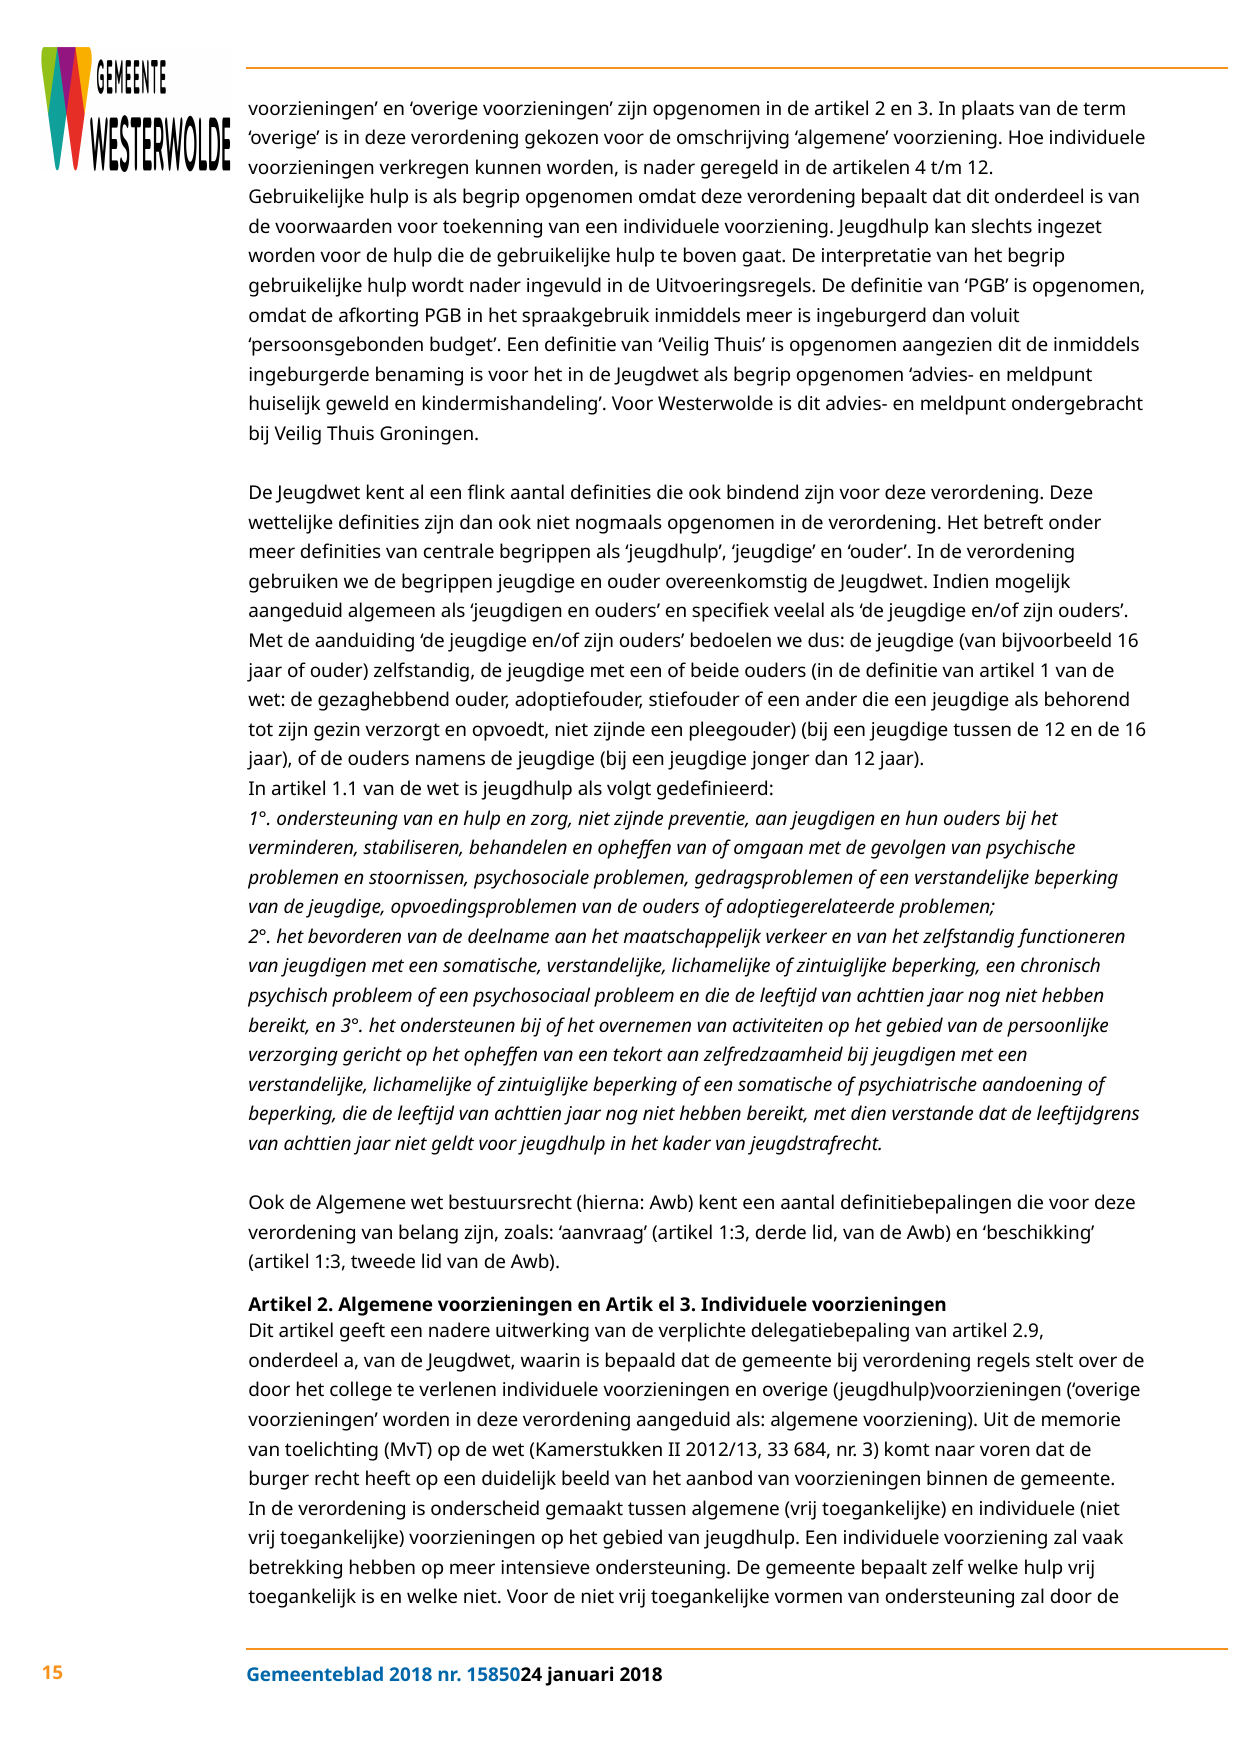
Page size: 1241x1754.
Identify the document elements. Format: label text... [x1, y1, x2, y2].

picture [41, 47, 231, 172]
text Gebruikelijke hulp is als begrip opgenomen omdat deze verordening bepaalt dat dit onderdeel is van de voorwaarden voor toekenning van een individuele voorziening. Jeugdhulp kan slechts ingezet worden voor de hulp die de gebruikelijke hulp te boven gaat. De interpretatie van het begrip gebruikelijke hulp wordt nader ingevuld in de Uitvoeringsregels. De definitie van ‘PGB’ is opgenomen, omdat de afkorting PGB in het spraakgebruik inmiddels meer is ingeburgerd dan voluit ‘persoonsgebonden budget’. Een definitie van ‘Veilig Thuis’ is opgenomen aangezien dit de inmiddels ingeburgerde benaming is voor het in de Jeugdwet als begrip opgenomen ‘advies- en meldpunt huiselijk geweld en kindermishandeling’. Voor Westerwolde is dit advies- en meldpunt ondergebracht bij Veilig Thuis Groningen. [248, 183, 1152, 446]
text voorzieningen’ en ‘overige voorzieningen’ zijn opgenomen in de artikel 2 en 3. In plaats van de term ‘overige’ is in deze verordening gekozen voor de omschrijving ‘algemene’ voorziening. Hoe individuele voorzieningen verkregen kunnen worden, is nader geregeld in de artikelen 4 t/m 12. [248, 95, 1152, 180]
text 2°. het bevorderen van de deelname aan het maatschappelijk verkeer en van het zelfstandig functioneren van jeugdigen met een somatische, verstandelijke, lichamelijke of zintuiglijke beperking, een chronisch psychisch probleem of een psychosociaal probleem en die de leeftijd van achttien jaar nog niet hebben bereikt, en 3°. het ondersteunen bij of het overnemen van activiteiten op het gebied van de persoonlijke verzorging gericht op het opheffen van een tekort aan zelfredzaamheid bij jeugdigen met een verstandelijke, lichamelijke of zintuiglijke beperking of een somatische of psychiatrische aandoening of beperking, die de leeftijd van achttien jaar nog niet hebben bereikt, met dien verstande dat de leeftijdgrens van achttien jaar niet geldt voor jeugdhulp in het kader van jeugdstrafrecht. [248, 923, 1152, 1156]
text Artikel 2. Algemene voorzieningen en Artik el 3. Individuele voorzieningen [248, 1292, 1152, 1317]
text Dit artikel geeft een nadere uitwerking van de verplichte delegatiebepaling van artikel 2.9, onderdeel a, van de Jeugdwet, waarin is bepaald dat de gemeente bij verordening regels stelt over de door het college te verlenen individuele voorzieningen en overige (jeugdhulp)voorzieningen (‘overige voorzieningen’ worden in deze verordening aangeduid als: algemene voorziening). Uit de memorie van toelichting (MvT) op de wet (Kamerstukken II 2012/13, 33 684, nr. 3) komt naar voren dat de burger recht heeft op een duidelijk beeld van het aanbod van voorzieningen binnen de gemeente. [248, 1317, 1152, 1491]
text De Jeugdwet kent al een flink aantal definities die ook bindend zijn voor deze verordening. Deze wettelijke definities zijn dan ook niet nogmaals opgenomen in de verordening. Het betreft onder meer definities van centrale begrippen als ‘jeugdhulp’, ‘jeugdige’ en ‘ouder’. In de verordening gebruiken we de begrippen jeugdige en ouder overeenkomstig de Jeugdwet. Indien mogelijk aangeduid algemeen als ‘jeugdigen en ouders’ en specifiek veelal als ‘de jeugdige en/of zijn ouders’. Met de aanduiding ‘de jeugdige en/of zijn ouders’ bedoelen we dus: de jeugdige (van bijvoorbeeld 16 jaar of ouder) zelfstandig, de jeugdige met een of beide ouders (in de definitie van artikel 1 van de wet: de gezaghebbend ouder, adoptiefouder, stiefouder of een ander die een jeugdige als behorend tot zijn gezin verzorgt en opvoedt, niet zijnde een pleegouder) (bij een jeugdige tussen de 12 en de 16 jaar), of de ouders namens de jeugdige (bij een jeugdige jonger dan 12 jaar). [248, 479, 1152, 771]
text 1°. ondersteuning van en hulp en zorg, niet zijnde preventie, aan jeugdigen en hun ouders bij het verminderen, stabiliseren, behandelen en opheffen van of omgaan met de gevolgen van psychische problemen en stoornissen, psychosociale problemen, gedragsproblemen of een verstandelijke beperking van de jeugdige, opvoedingsproblemen van de ouders of adoptiegerelateerde problemen; [248, 805, 1152, 919]
text Ook de Algemene wet bestuursrecht (hierna: Awb) kent een aantal definitiebepalingen die voor deze verordening van belang zijn, zoals: ‘aanvraag’ (artikel 1:3, derde lid, van de Awb) en ‘beschikking’ (artikel 1:3, tweede lid van de Awb). [248, 1189, 1152, 1274]
text In de verordening is onderscheid gemaakt tussen algemene (vrij toegankelijke) en individuele (niet vrij toegankelijke) voorzieningen op het gebied van jeugdhulp. Een individuele voorziening zal vaak betrekking hebben op meer intensieve ondersteuning. De gemeente bepaalt zelf welke hulp vrij toegankelijk is en welke niet. Voor de niet vrij toegankelijke vormen van ondersteuning zal door de [248, 1495, 1152, 1609]
text In artikel 1.1 van de wet is jeugdhulp als volgt gedefinieerd: [248, 775, 1152, 801]
